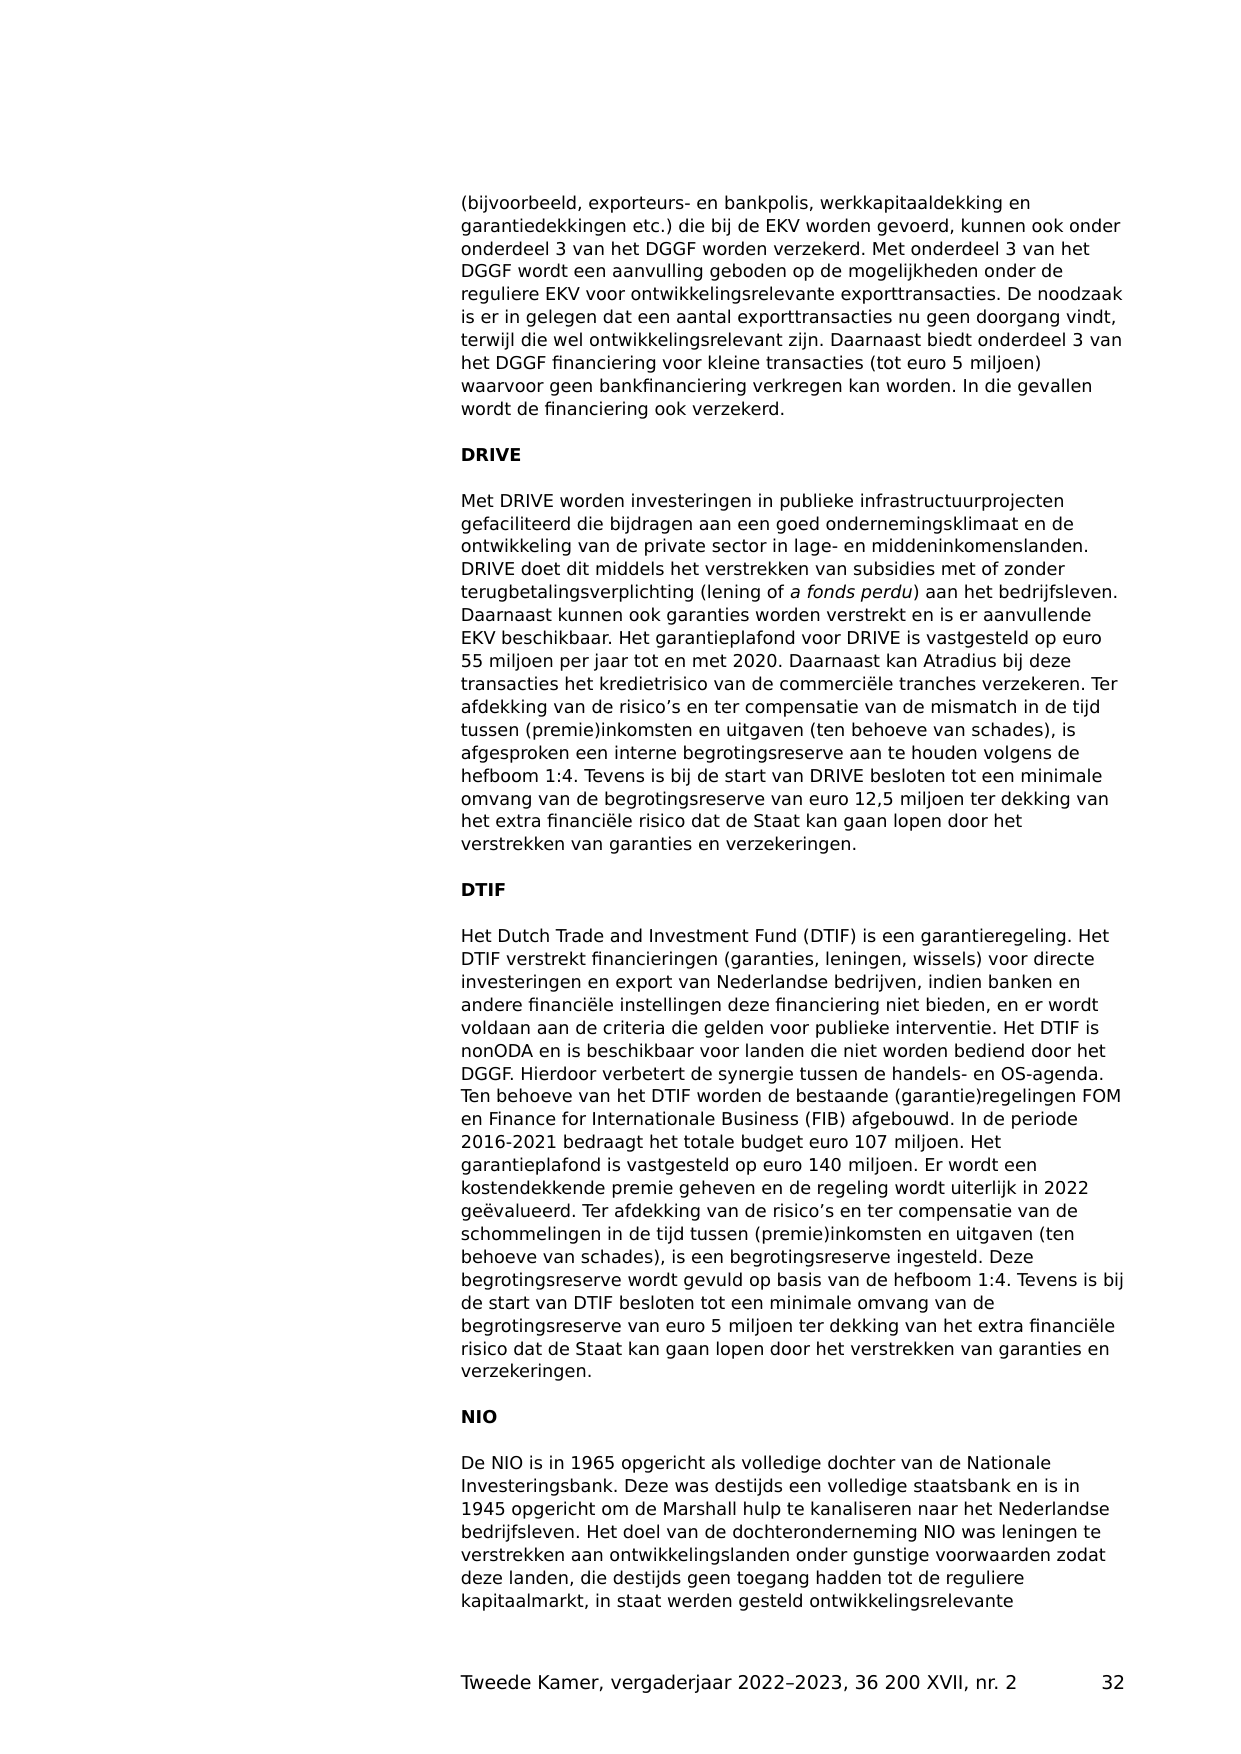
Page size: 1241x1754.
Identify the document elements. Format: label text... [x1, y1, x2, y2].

text (bijvoorbeeld, exporteurs- en bankpolis, werkkapitaaldekking en garantiedekkingen etc.) die bij de EKV worden gevoerd, kunnen ook onder onderdeel 3 van het DGGF worden verzekerd. Met onderdeel 3 van het DGGF wordt een aanvulling geboden op de mogelijkheden onder de reguliere EKV voor ontwikkelingsrelevante exporttransacties. De noodzaak is er in gelegen dat een aantal exporttransacties nu geen doorgang vindt, terwijl die wel ontwikkelingsrelevant zijn. Daarnaast biedt onderdeel 3 van het DGGF financiering voor kleine transacties (tot euro 5 miljoen) waarvoor geen bankfinanciering verkregen kan worden. In die gevallen wordt de financiering ook verzekerd. [461, 191, 1125, 420]
text NIO [461, 1405, 1125, 1428]
text De NIO is in 1965 opgericht als volledige dochter van de Nationale Investeringsbank. Deze was destijds een volledige staatsbank en is in 1945 opgericht om de Marshall hulp te kanaliseren naar het Nederlandse bedrijfsleven. Het doel van de dochteronderneming NIO was leningen te verstrekken aan ontwikkelingslanden onder gunstige voorwaarden zodat deze landen, die destijds geen toegang hadden tot de reguliere kapitaalmarkt, in staat werden gesteld ontwikkelingsrelevante [461, 1451, 1125, 1612]
text DRIVE [461, 443, 1125, 466]
text Het Dutch Trade and Investment Fund (DTIF) is een garantieregeling. Het DTIF verstrekt financieringen (garanties, leningen, wissels) voor directe investeringen en export van Nederlandse bedrijven, indien banken en andere financiële instellingen deze financiering niet bieden, en er wordt voldaan aan de criteria die gelden voor publieke interventie. Het DTIF is nonODA en is beschikbaar voor landen die niet worden bediend door het DGGF. Hierdoor verbetert de synergie tussen de handels- en OS-agenda. Ten behoeve van het DTIF worden de bestaande (garantie)regelingen FOM en Finance for Internationale Business (FIB) afgebouwd. In de periode 2016-2021 bedraagt het totale budget euro 107 miljoen. Het garantieplafond is vastgesteld op euro 140 miljoen. Er wordt een kostendekkende premie geheven en de regeling wordt uiterlijk in 2022 geëvalueerd. Ter afdekking van de risico’s en ter compensatie van de schommelingen in de tijd tussen (premie)inkomsten en uitgaven (ten behoeve van schades), is een begrotingsreserve ingesteld. Deze begrotingsreserve wordt gevuld op basis van de hefboom 1:4. Tevens is bij de start van DTIF besloten tot een minimale omvang van de begrotingsreserve van euro 5 miljoen ter dekking van het extra financiële risico dat de Staat kan gaan lopen door het verstrekken van garanties en verzekeringen. [461, 924, 1125, 1382]
text DTIF [461, 878, 1125, 901]
text Met DRIVE worden investeringen in publieke infrastructuurprojecten gefaciliteerd die bijdragen aan een goed ondernemingsklimaat en de ontwikkeling van de private sector in lage- en middeninkomenslanden. DRIVE doet dit middels het verstrekken van subsidies met of zonder terugbetalingsverplichting (lening of a fonds perdu) aan het bedrijfsleven. Daarnaast kunnen ook garanties worden verstrekt en is er aanvullende EKV beschikbaar. Het garantieplafond voor DRIVE is vastgesteld op euro 55 miljoen per jaar tot en met 2020. Daarnaast kan Atradius bij deze transacties het kredietrisico van de commerciële tranches verzekeren. Ter afdekking van de risico’s en ter compensatie van de mismatch in de tijd tussen (premie)inkomsten en uitgaven (ten behoeve van schades), is afgesproken een interne begrotingsreserve aan te houden volgens de hefboom 1:4. Tevens is bij de start van DRIVE besloten tot een minimale omvang van de begrotingsreserve van euro 12,5 miljoen ter dekking van het extra financiële risico dat de Staat kan gaan lopen door het verstrekken van garanties en verzekeringen. [461, 489, 1125, 855]
